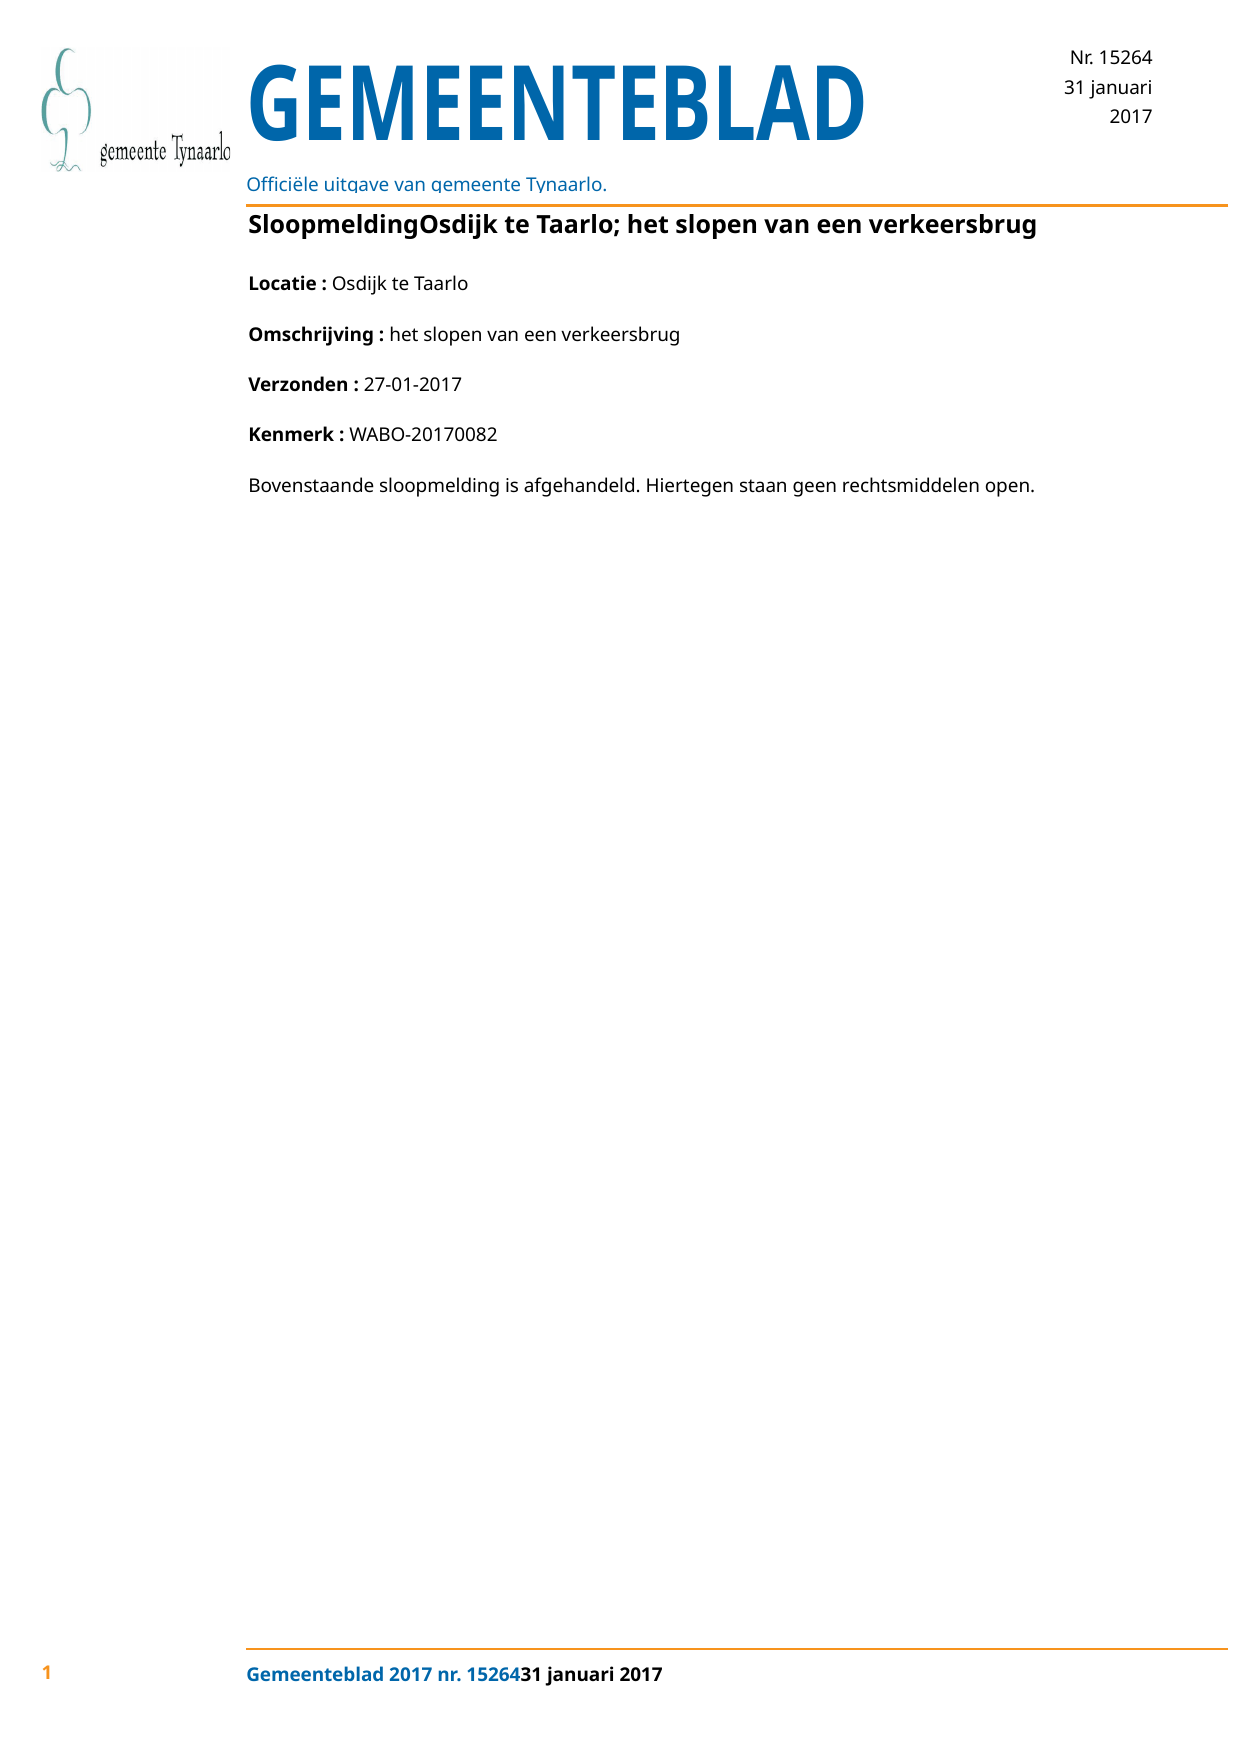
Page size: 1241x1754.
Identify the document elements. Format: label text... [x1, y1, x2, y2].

picture [41, 47, 231, 172]
text SloopmeldingOsdijk te Taarlo; het slopen van een verkeersbrug [248, 207, 1152, 241]
text Locatie : Osdijk te Taarlo [248, 270, 1152, 296]
text Kenmerk : WABO-20170082 [248, 422, 1152, 447]
text Verzonden : 27-01-2017 [248, 371, 1152, 397]
text Bovenstaande sloopmelding is afgehandeld. Hiertegen staan geen rechtsmiddelen open. [248, 472, 1152, 498]
text Omschrijving : het slopen van een verkeersbrug [248, 321, 1152, 346]
